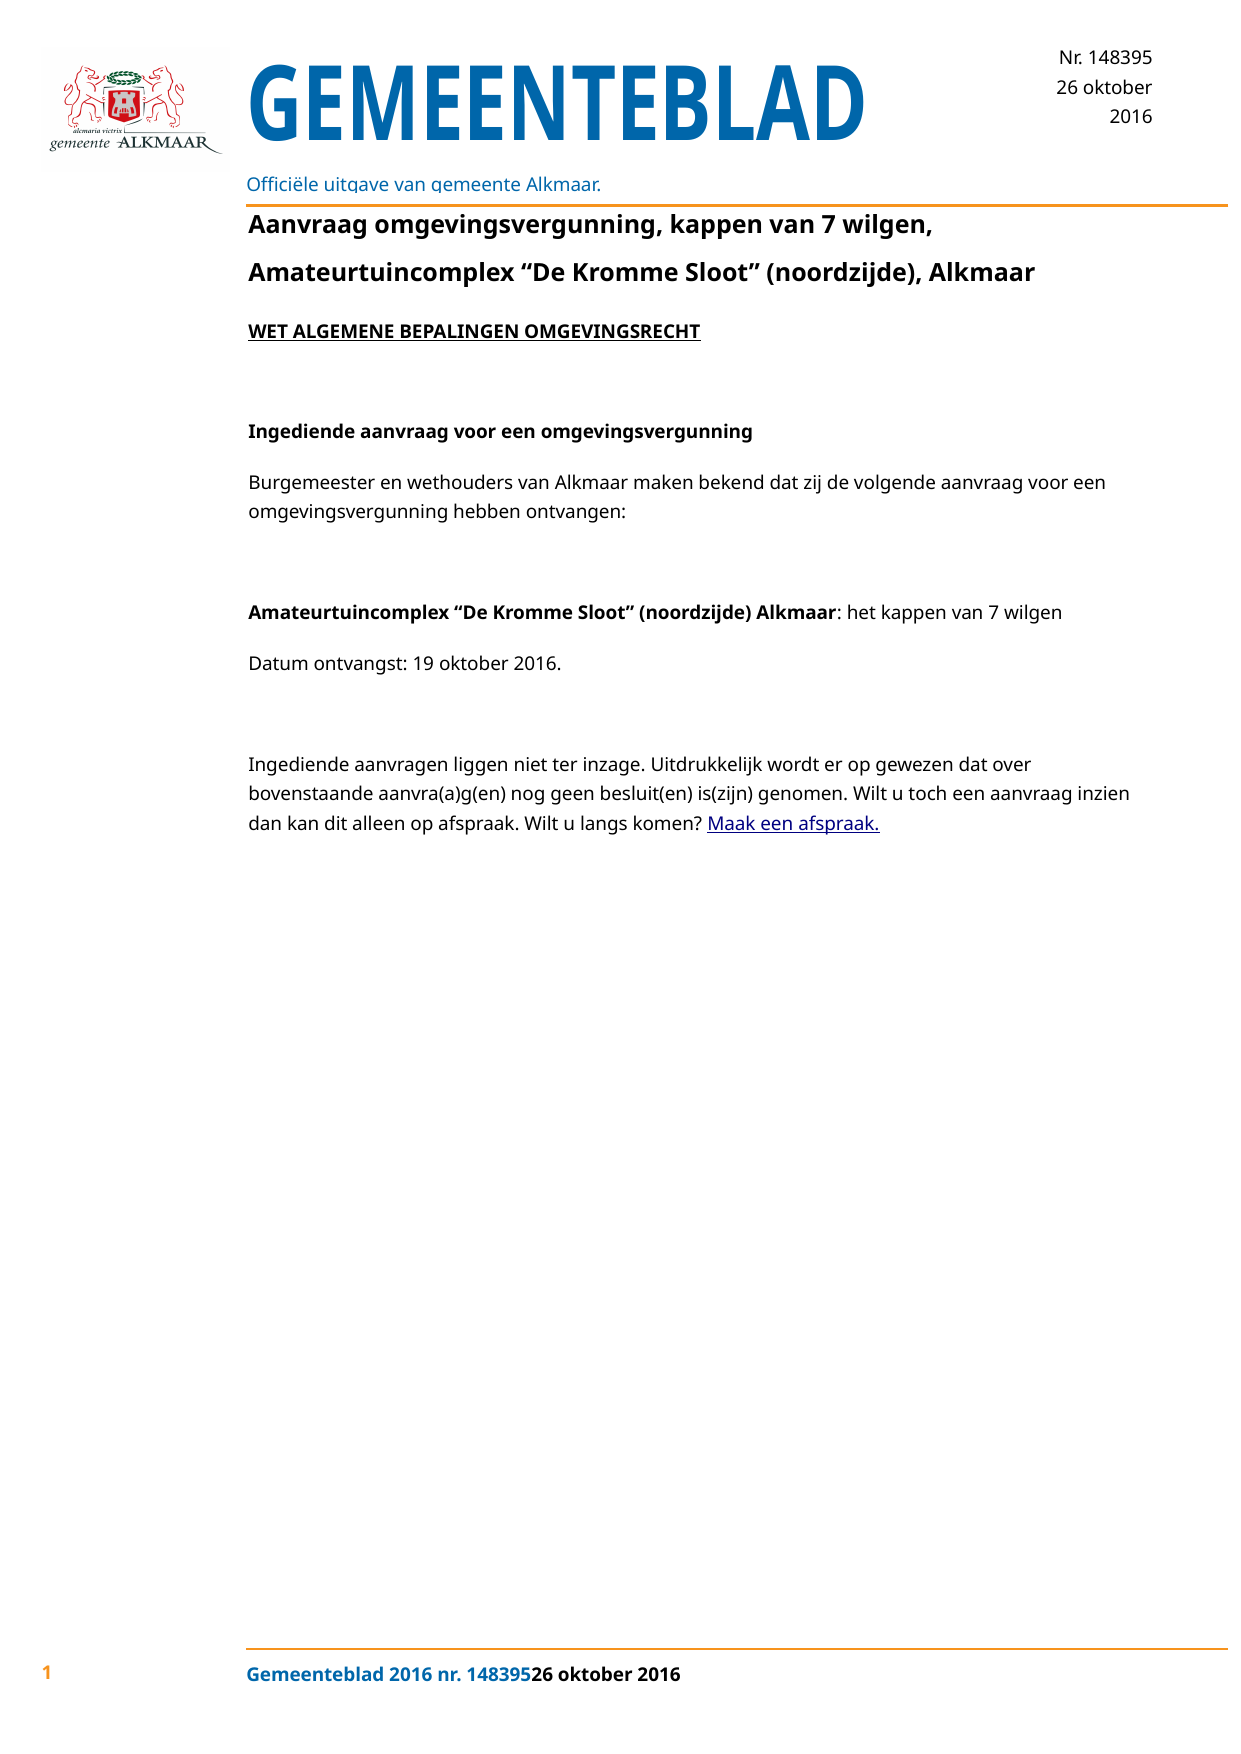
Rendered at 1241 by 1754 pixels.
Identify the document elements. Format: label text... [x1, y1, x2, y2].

text Datum ontvangst: 19 oktober 2016. [248, 650, 1152, 676]
text Aanvraag omgevingsvergunning, kappen van 7 wilgen, Amateurtuincomplex “De Kromme Sloot” (noordzijde), Alkmaar [248, 207, 1152, 288]
text Ingediende aanvragen liggen niet ter inzage. Uitdrukkelijk wordt er op gewezen dat over bovenstaande aanvra(a)g(en) nog geen besluit(en) is(zijn) genomen. Wilt u toch een aanvraag inzien dan kan dit alleen op afspraak. Wilt u langs komen? Maak een afspraak. [248, 751, 1152, 836]
text Burgemeester en wethouders van Alkmaar maken bekend dat zij de volgende aanvraag voor een omgevingsvergunning hebben ontvangen: [248, 469, 1152, 524]
text WET ALGEMENE BEPALINGEN OMGEVINGSRECHT [248, 318, 1152, 344]
text Ingediende aanvraag voor een omgevingsvergunning [248, 419, 1152, 444]
picture [41, 47, 231, 172]
text Amateurtuincomplex “De Kromme Sloot” (noordzijde) Alkmaar: het kappen van 7 wilgen [248, 599, 1152, 625]
